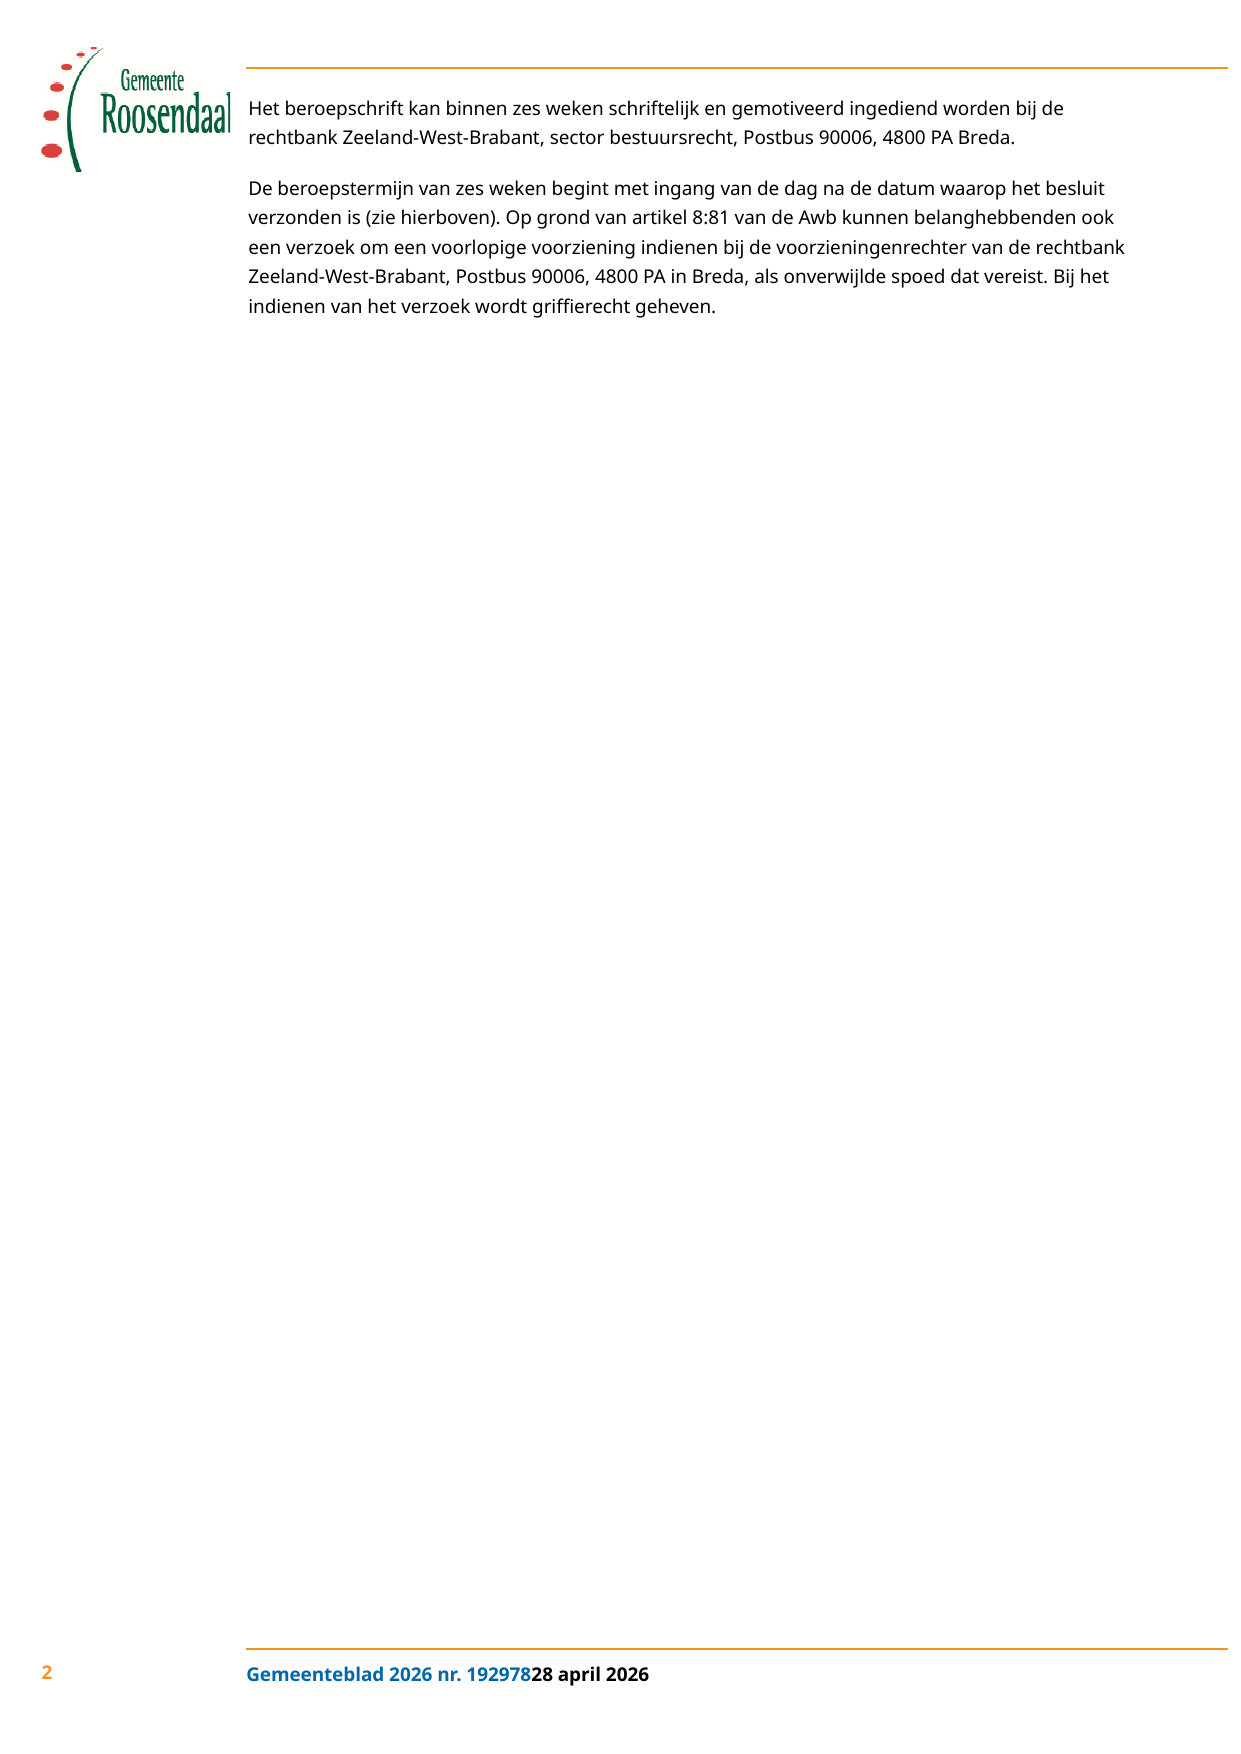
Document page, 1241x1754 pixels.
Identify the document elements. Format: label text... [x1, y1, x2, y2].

text Het beroepschrift kan binnen zes weken schriftelijk en gemotiveerd ingediend worden bij de rechtbank Zeeland-West-Brabant, sector bestuursrecht, Postbus 90006, 4800 PA Breda. [248, 95, 1152, 150]
picture [41, 47, 231, 172]
text De beroepstermijn van zes weken begint met ingang van de dag na de datum waarop het besluit verzonden is (zie hierboven). Op grond van artikel 8:81 van de Awb kunnen belanghebbenden ook een verzoek om een voorlopige voorziening indienen bij de voorzieningenrechter van de rechtbank Zeeland-West-Brabant, Postbus 90006, 4800 PA in Breda, als onverwijlde spoed dat vereist. Bij het indienen van het verzoek wordt griffierecht geheven. [248, 175, 1152, 319]
